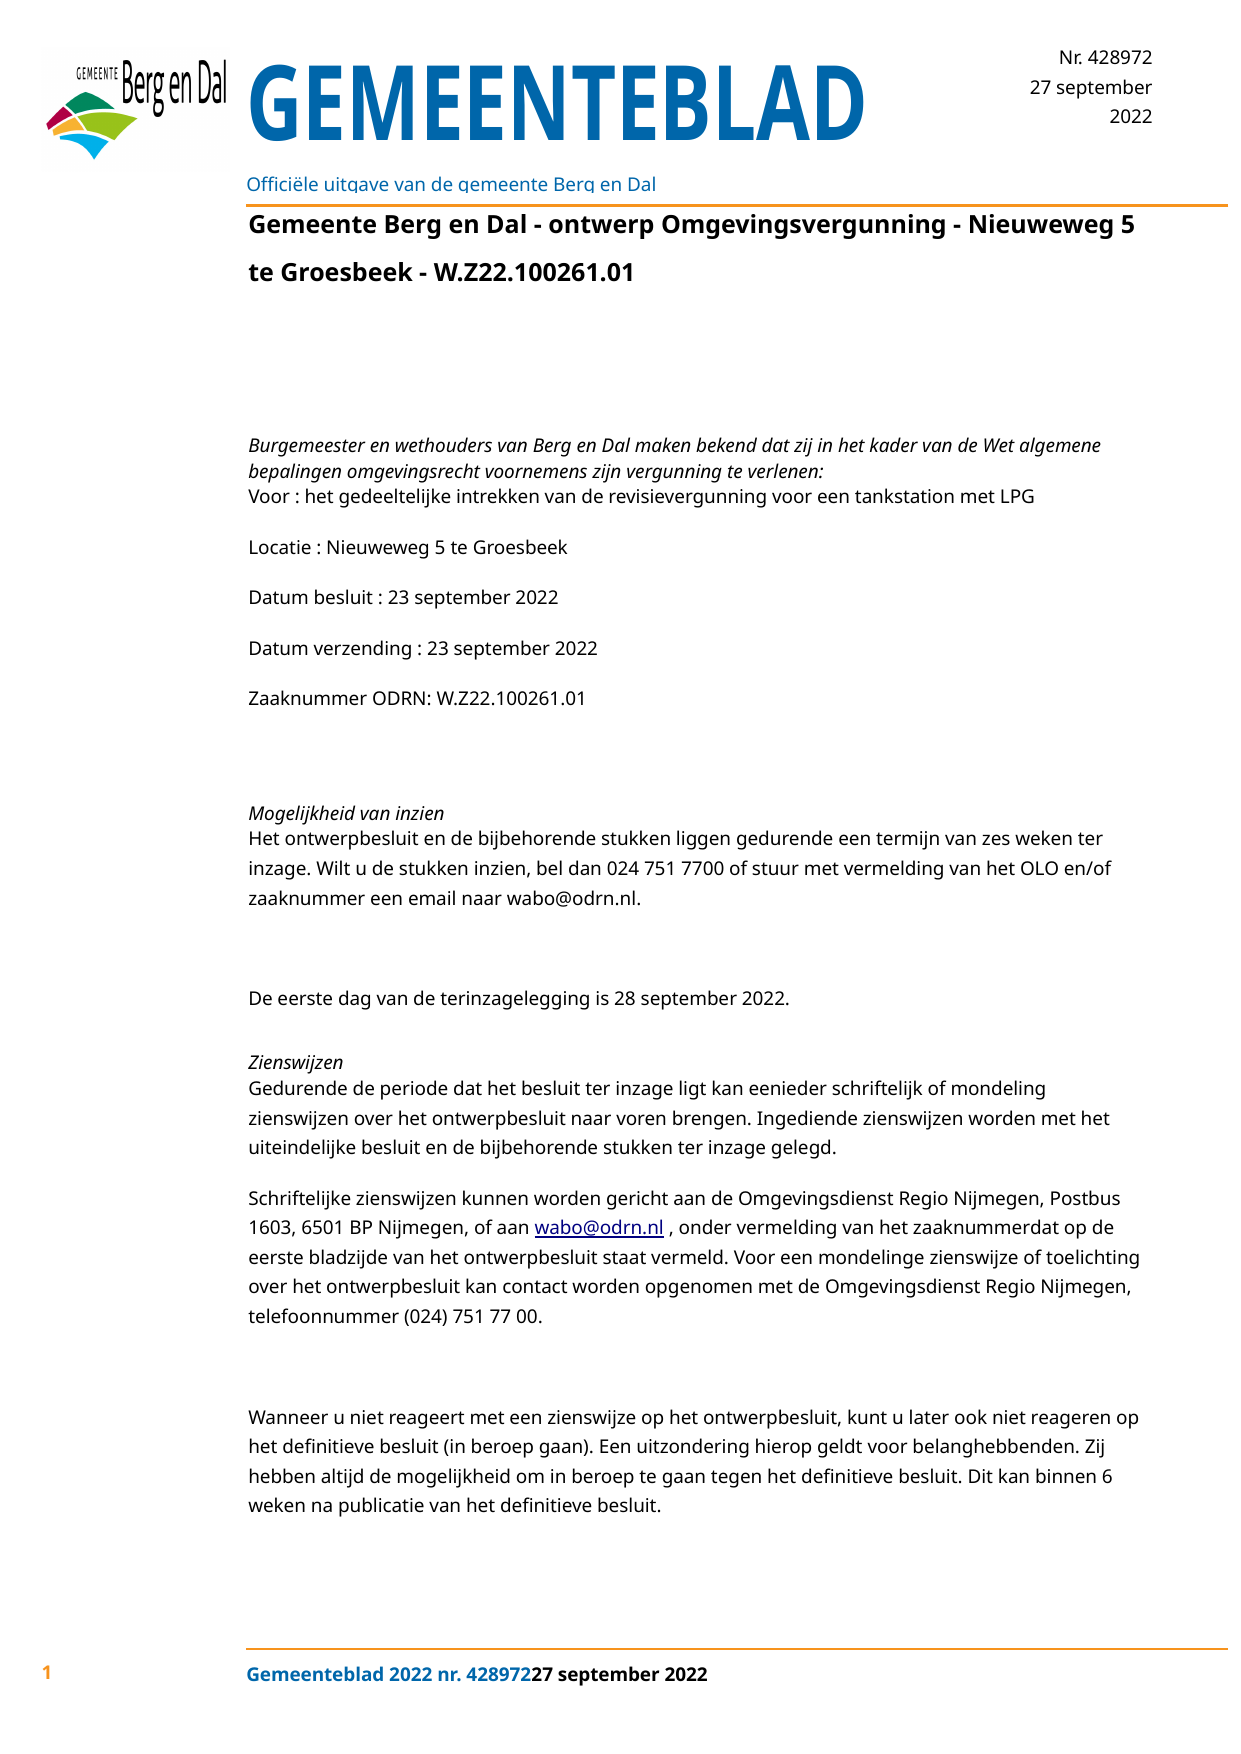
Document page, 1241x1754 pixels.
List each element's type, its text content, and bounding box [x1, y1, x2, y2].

text Burgemeester en wethouders van Berg en Dal maken bekend dat zij in het kader van de Wet algemene bepalingen omgevingsrecht voornemens zijn vergunning te verlenen: [248, 432, 1152, 484]
text Locatie : Nieuweweg 5 te Groesbeek [248, 534, 1152, 560]
text Voor : het gedeeltelijke intrekken van de revisievergunning voor een tankstation met LPG [248, 484, 1152, 509]
text Gedurende de periode dat het besluit ter inzage ligt kan eenieder schriftelijk of mondeling zienswijzen over het ontwerpbesluit naar voren brengen. Ingediende zienswijzen worden met het uiteindelijke besluit en de bijbehorende stukken ter inzage gelegd. [248, 1075, 1152, 1160]
text Gemeente Berg en Dal - ontwerp Omgevingsvergunning - Nieuweweg 5 te Groesbeek - W.Z22.100261.01 [248, 207, 1152, 288]
picture [41, 47, 231, 172]
text Datum besluit : 23 september 2022 [248, 584, 1152, 610]
text Zaaknummer ODRN: W.Z22.100261.01 [248, 685, 1152, 711]
text Zienswijzen [248, 1049, 1152, 1075]
text Wanneer u niet reageert met een zienswijze op het ontwerpbesluit, kunt u later ook niet reageren op het definitieve besluit (in beroep gaan). Een uitzondering hierop geldt voor belanghebbenden. Zij hebben altijd de mogelijkheid om in beroep te gaan tegen het definitieve besluit. Dit kan binnen 6 weken na publicatie van het definitieve besluit. [248, 1404, 1152, 1518]
text Schriftelijke zienswijzen kunnen worden gericht aan de Omgevingsdienst Regio Nijmegen, Postbus 1603, 6501 BP Nijmegen, of aan wabo@odrn.nl , onder vermelding van het zaaknummerdat op de eerste bladzijde van het ontwerpbesluit staat vermeld. Voor een mondelinge zienswijze of toelichting over het ontwerpbesluit kan contact worden opgenomen met de Omgevingsdienst Regio Nijmegen, telefoonnummer (024) 751 77 00. [248, 1185, 1152, 1329]
text Mogelijkheid van inzien [248, 800, 1152, 826]
text Het ontwerpbesluit en de bijbehorende stukken liggen gedurende een termijn van zes weken ter inzage. Wilt u de stukken inzien, bel dan 024 751 7700 of stuur met vermelding van het OLO en/of zaaknummer een email naar wabo@odrn.nl. [248, 826, 1152, 910]
text Datum verzending : 23 september 2022 [248, 635, 1152, 661]
text De eerste dag van de terinzagelegging is 28 september 2022. [248, 986, 1152, 1011]
